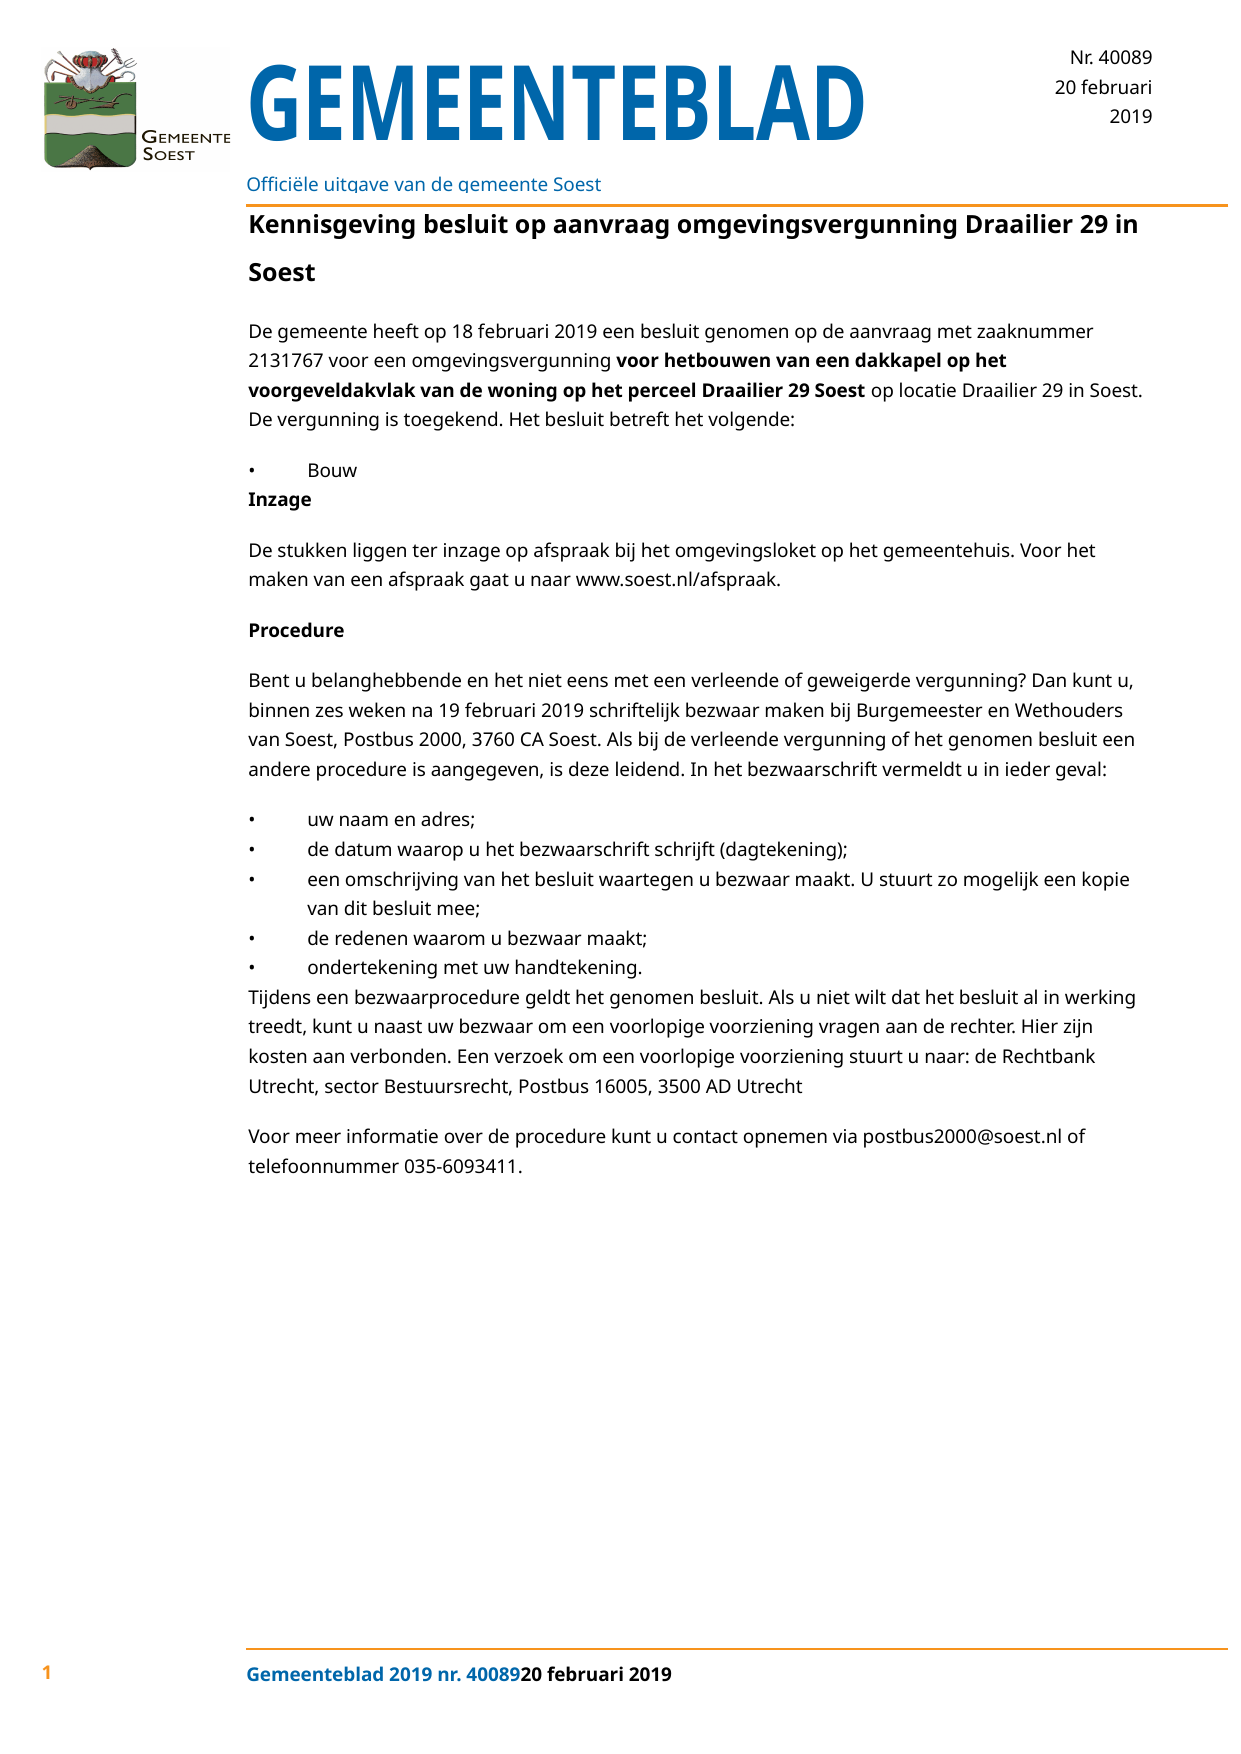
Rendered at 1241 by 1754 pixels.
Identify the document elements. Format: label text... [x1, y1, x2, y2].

list uw naam en adres; [248, 807, 1152, 832]
text Voor meer informatie over de procedure kunt u contact opnemen via postbus2000@soest.nl of telefoonnummer 035-6093411. [248, 1123, 1152, 1179]
list ondertekening met uw handtekening. [248, 954, 1152, 980]
text De gemeente heeft op 18 februari 2019 een besluit genomen op de aanvraag met zaaknummer 2131767 voor een omgevingsvergunning voor hetbouwen van een dakkapel op het voorgeveldakvlak van de woning op het perceel Draailier 29 Soest op locatie Draailier 29 in Soest. De vergunning is toegekend. Het besluit betreft het volgende: [248, 318, 1152, 432]
text Procedure [248, 617, 1152, 643]
text De stukken liggen ter inzage op afspraak bij het omgevingsloket op het gemeentehuis. Voor het maken van een afspraak gaat u naar www.soest.nl/afspraak. [248, 537, 1152, 592]
list een omschrijving van het besluit waartegen u bezwaar maakt. U stuurt zo mogelijk een kopie van dit besluit mee; [248, 866, 1152, 921]
text Tijdens een bezwaarprocedure geldt het genomen besluit. Als u niet wilt dat het besluit al in werking treedt, kunt u naast uw bezwaar om een voorlopige voorziening vragen aan de rechter. Hier zijn kosten aan verbonden. Een verzoek om een voorlopige voorziening stuurt u naar: de Rechtbank Utrecht, sector Bestuursrecht, Postbus 16005, 3500 AD Utrecht [248, 984, 1152, 1099]
text Kennisgeving besluit op aanvraag omgevingsvergunning Draailier 29 in Soest [248, 207, 1152, 288]
list de datum waarop u het bezwaarschrift schrijft (dagtekening); [248, 836, 1152, 862]
text Inzage [248, 487, 1152, 512]
list de redenen waarom u bezwaar maakt; [248, 925, 1152, 951]
picture [41, 47, 231, 172]
text Bent u belanghebbende en het niet eens met een verleende of geweigerde vergunning? Dan kunt u, binnen zes weken na 19 februari 2019 schriftelijk bezwaar maken bij Burgemeester en Wethouders van Soest, Postbus 2000, 3760 CA Soest. Als bij de verleende vergunning of het genomen besluit een andere procedure is aangegeven, is deze leidend. In het bezwaarschrift vermeldt u in ieder geval: [248, 667, 1152, 782]
list Bouw [248, 457, 1152, 483]
